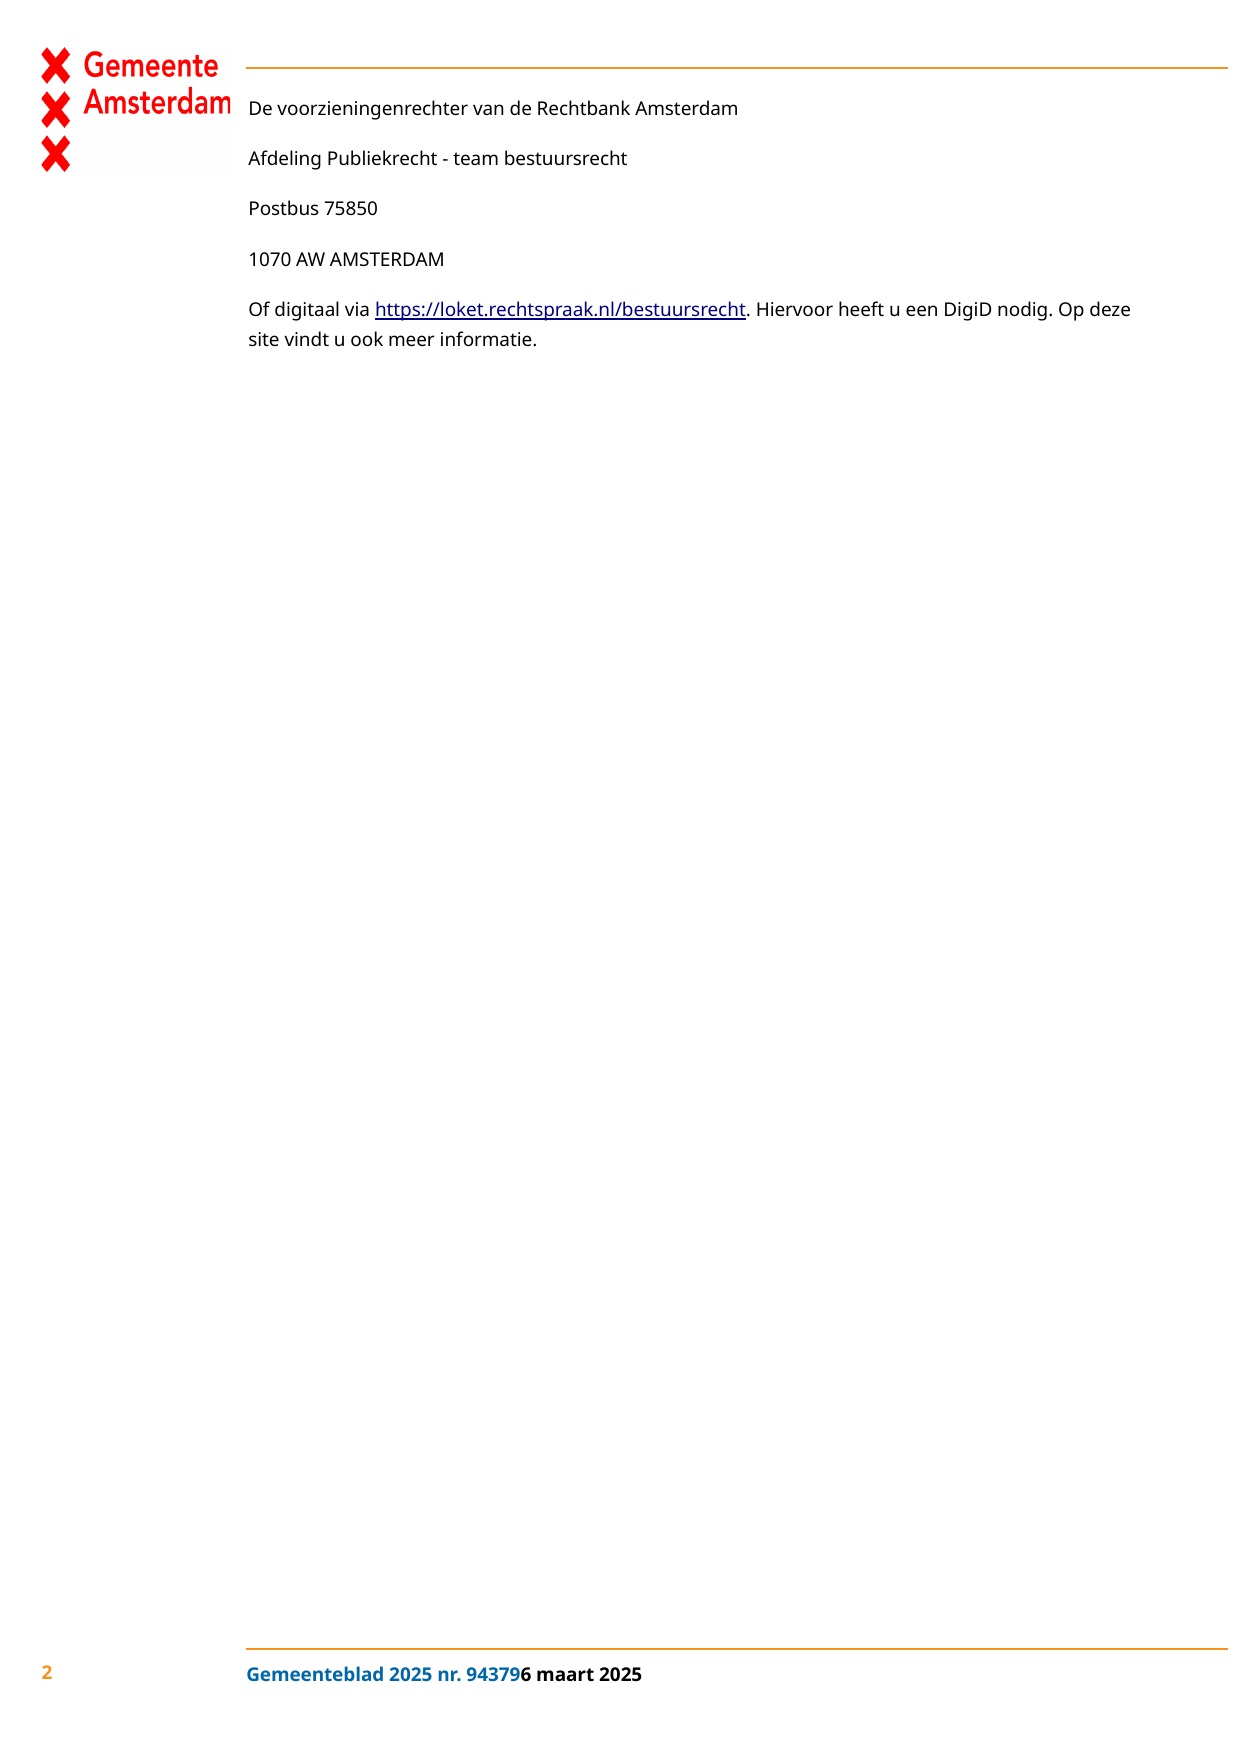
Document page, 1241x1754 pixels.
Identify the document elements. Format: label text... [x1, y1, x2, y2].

text De voorzieningenrechter van de Rechtbank Amsterdam [248, 95, 1152, 121]
text 1070 AW AMSTERDAM [248, 246, 1152, 272]
text Of digitaal via https://loket.rechtspraak.nl/bestuursrecht. Hiervoor heeft u een DigiD nodig. Op deze site vindt u ook meer informatie. [248, 296, 1152, 352]
picture [41, 47, 231, 172]
text Afdeling Publiekrecht - team bestuursrecht [248, 145, 1152, 171]
text Postbus 75850 [248, 196, 1152, 221]
